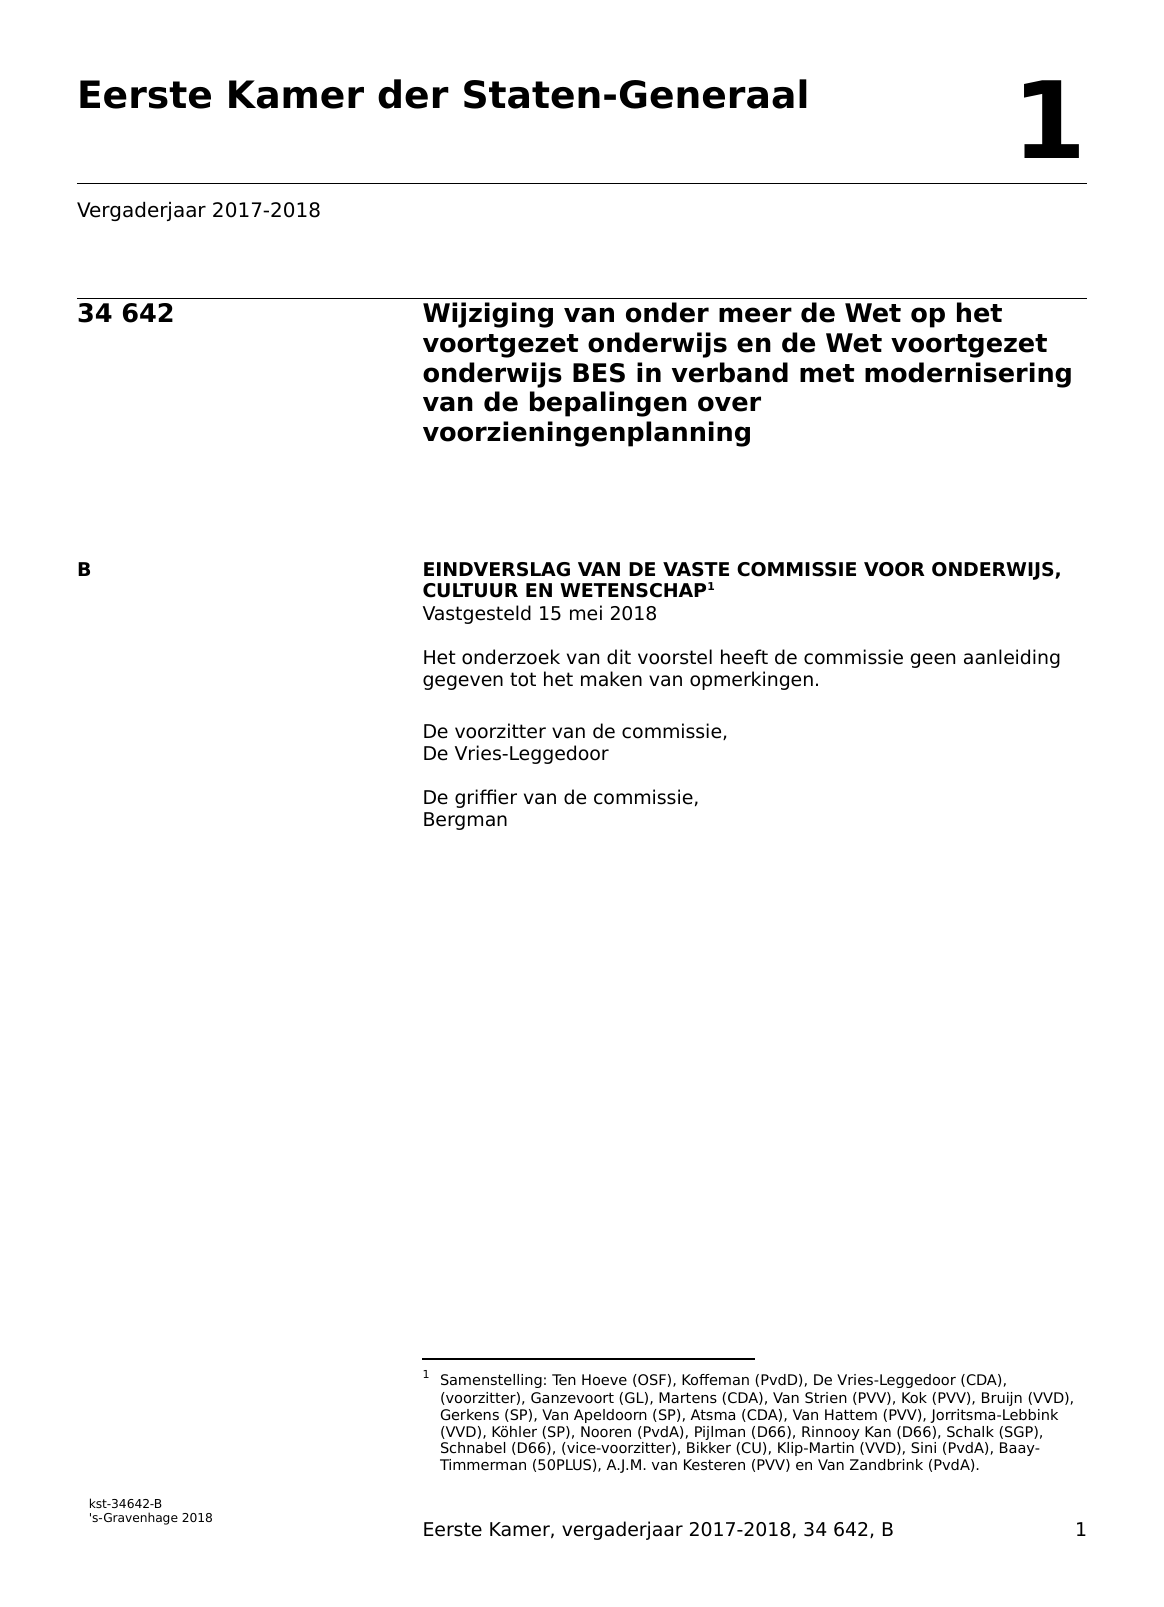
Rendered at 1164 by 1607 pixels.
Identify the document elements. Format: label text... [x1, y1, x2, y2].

text Het onderzoek van dit voorstel heeft de commissie geen aanleiding gegeven tot het maken van opmerkingen. [422, 647, 1087, 691]
text De griffier van de commissie, Bergman [422, 787, 1087, 831]
subtitle B EINDVERSLAG VAN DE VASTE COMMISSIE VOOR ONDERWIJS, CULTUUR EN WETENSCHAP [77, 558, 1087, 602]
table_header 1 [886, 59, 1087, 183]
text kst-34642-B [88, 1497, 323, 1511]
table_header Eerste Kamer der Staten-Generaal [77, 59, 886, 183]
table_cell Vergaderjaar 2017-2018 [77, 184, 1087, 298]
subtitle 34 642 Wijziging van onder meer de Wet op het voortgezet onderwijs en de Wet voortgezet onderwijs BES in verband met modernisering van de bepalingen over voorzieningenplanning [77, 299, 1087, 447]
text Samenstelling: Ten Hoeve (OSF), Koffeman (PvdD), De Vries-Leggedoor (CDA), (voorzitter), Ganzevoort (GL), Martens (CDA), Van Strien (PVV), Kok (PVV), Bruijn (VVD), Gerkens (SP), Van Apeldoorn (SP), Atsma (CDA), Van Hattem (PVV), Jorritsma-Lebbink (VVD), Köhler (SP), Nooren (PvdA), Pijlman (D66), Rinnooy Kan (D66), Schalk (SGP), Schnabel (D66), (vice-voorzitter), Bikker (CU), Klip-Martin (VVD), Sini (PvdA), Baay-Timmerman (50PLUS), A.J.M. van Kesteren (PVV) en Van Zandbrink (PvdA). [422, 1368, 1087, 1474]
text Vastgesteld 15 mei 2018 [422, 602, 1087, 624]
text De voorzitter van de commissie, De Vries-Leggedoor [422, 721, 1087, 764]
text 's-Gravenhage 2018 [88, 1511, 323, 1525]
